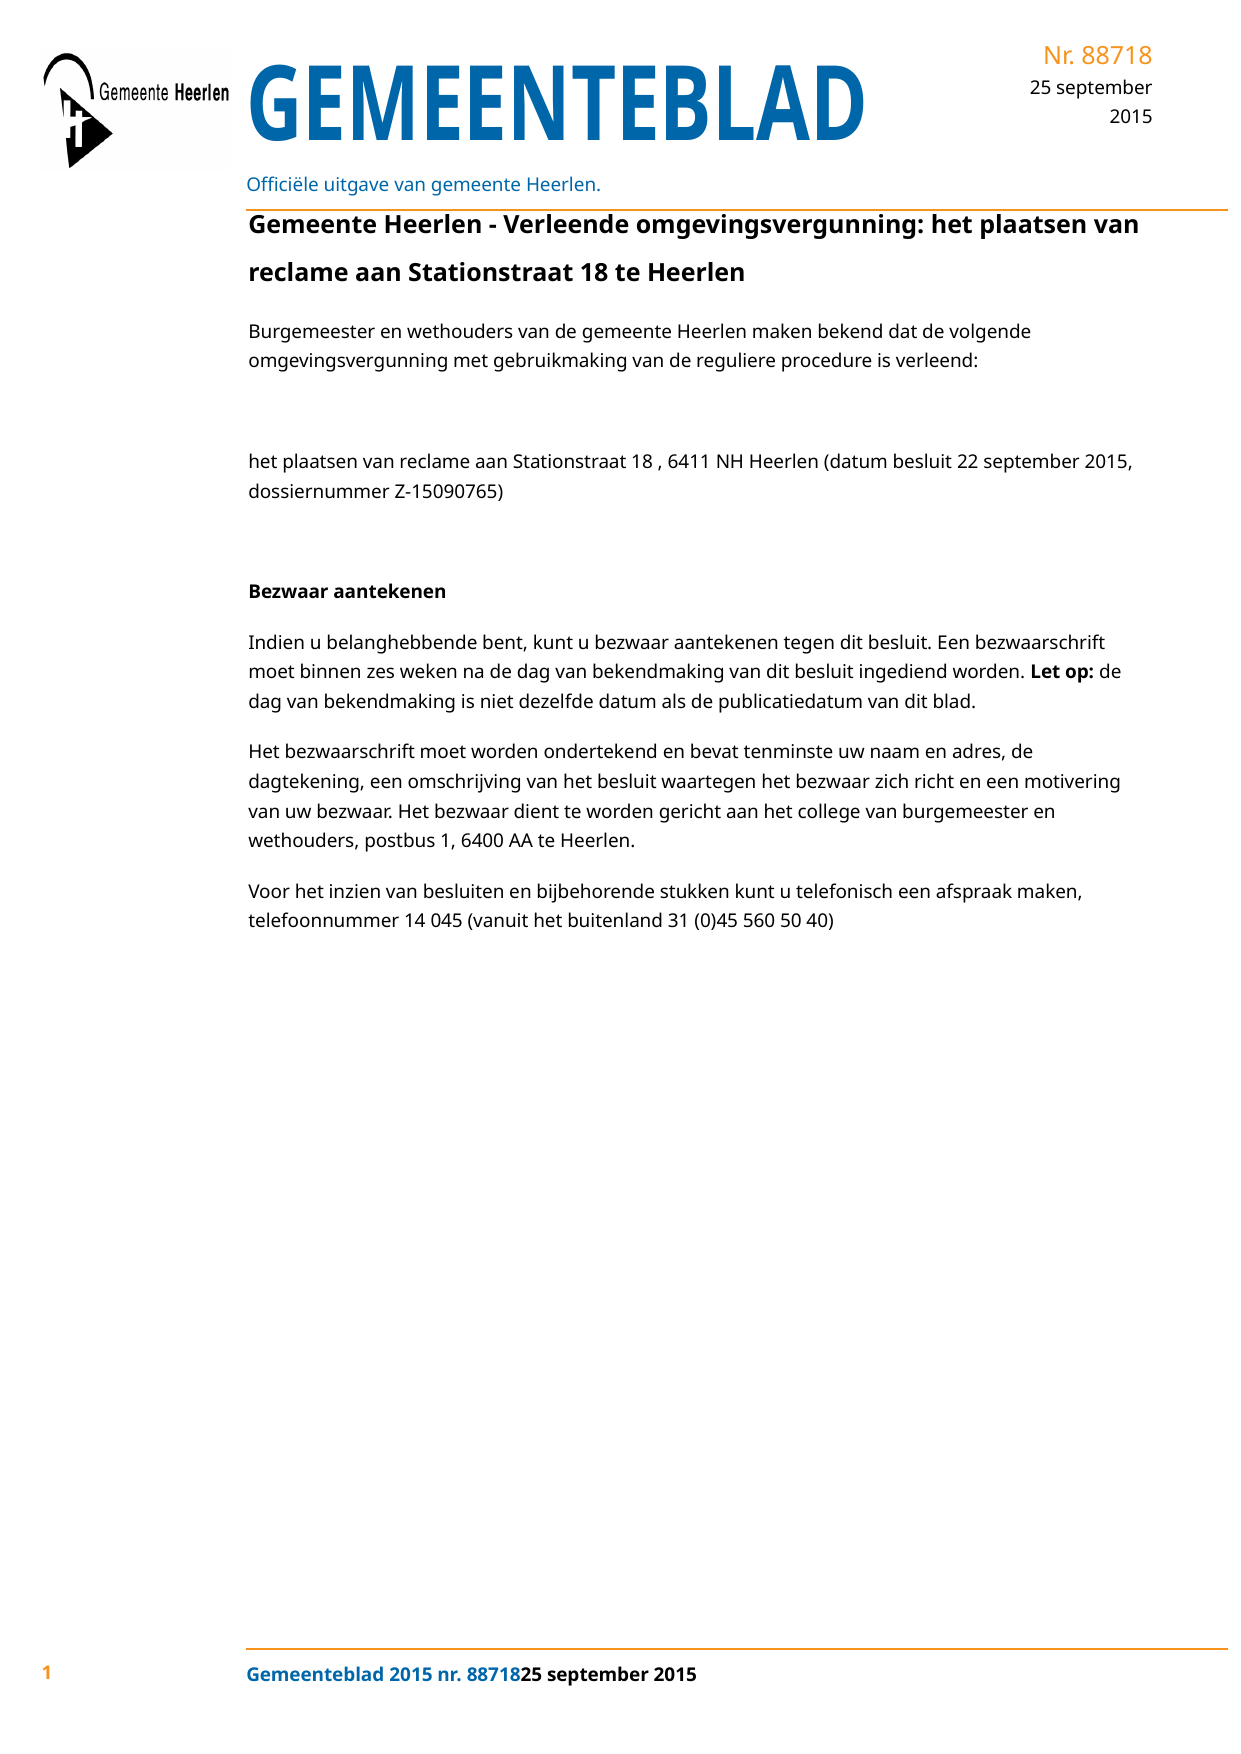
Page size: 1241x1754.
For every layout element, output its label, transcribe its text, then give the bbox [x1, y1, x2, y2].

text het plaatsen van reclame aan Stationstraat 18 , 6411 NH Heerlen (datum besluit 22 september 2015, dossiernummer Z-15090765) [248, 448, 1152, 504]
text Bezwaar aantekenen [248, 579, 1152, 604]
text Burgemeester en wethouders van de gemeente Heerlen maken bekend dat de volgende omgevingsvergunning met gebruikmaking van de reguliere procedure is verleend: [248, 318, 1152, 373]
picture [41, 47, 231, 172]
text Het bezwaarschrift moet worden ondertekend en bevat tenminste uw naam en adres, de dagtekening, een omschrijving van het besluit waartegen het bezwaar zich richt en een motivering van uw bezwaar. Het bezwaar dient te worden gericht aan het college van burgemeester en wethouders, postbus 1, 6400 AA te Heerlen. [248, 739, 1152, 853]
text Gemeente Heerlen - Verleende omgevingsvergunning: het plaatsen van reclame aan Stationstraat 18 te Heerlen [248, 211, 1152, 288]
text Indien u belanghebbende bent, kunt u bezwaar aantekenen tegen dit besluit. Een bezwaarschrift moet binnen zes weken na de dag van bekendmaking van dit besluit ingediend worden. Let op: de dag van bekendmaking is niet dezelfde datum als de publicatiedatum van dit blad. [248, 629, 1152, 714]
text Voor het inzien van besluiten en bijbehorende stukken kunt u telefonisch een afspraak maken, telefoonnummer 14 045 (vanuit het buitenland 31 (0)45 560 50 40) [248, 878, 1152, 933]
